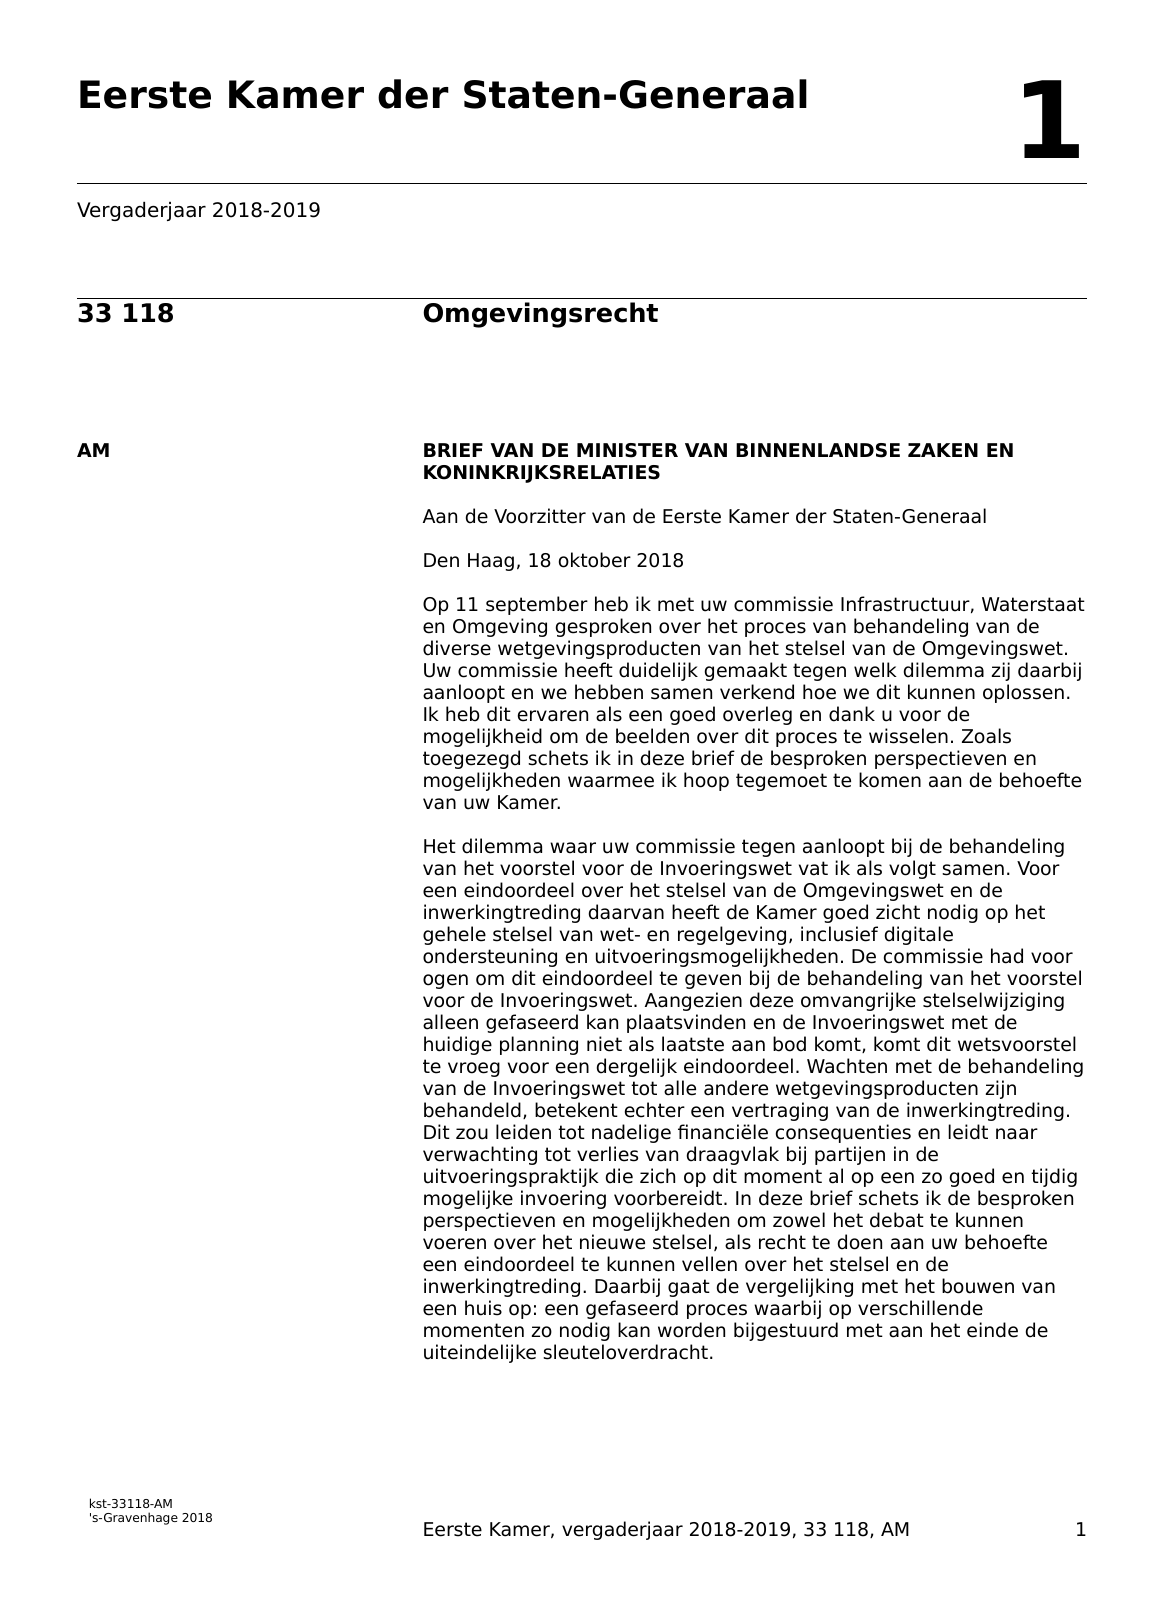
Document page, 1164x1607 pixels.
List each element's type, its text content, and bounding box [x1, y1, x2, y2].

text 's-Gravenhage 2018 [88, 1511, 323, 1525]
text Den Haag, 18 oktober 2018 [422, 550, 1087, 572]
table_header Eerste Kamer der Staten-Generaal [77, 59, 886, 183]
subtitle AM BRIEF VAN DE MINISTER VAN BINNENLANDSE ZAKEN EN KONINKRIJKSRELATIES [77, 440, 1087, 484]
text kst-33118-AM [88, 1497, 323, 1511]
text Op 11 september heb ik met uw commissie Infrastructuur, Waterstaat en Omgeving gesproken over het proces van behandeling van de diverse wetgevingsproducten van het stelsel van de Omgevingswet. Uw commissie heeft duidelijk gemaakt tegen welk dilemma zij daarbij aanloopt en we hebben samen verkend hoe we dit kunnen oplossen. Ik heb dit ervaren als een goed overleg en dank u voor de mogelijkheid om de beelden over dit proces te wisselen. Zoals toegezegd schets ik in deze brief de besproken perspectieven en mogelijkheden waarmee ik hoop tegemoet te komen aan de behoefte van uw Kamer. [422, 594, 1087, 814]
text Het dilemma waar uw commissie tegen aanloopt bij de behandeling van het voorstel voor de Invoeringswet vat ik als volgt samen. Voor een eindoordeel over het stelsel van de Omgevingswet en de inwerkingtreding daarvan heeft de Kamer goed zicht nodig op het gehele stelsel van wet- en regelgeving, inclusief digitale ondersteuning en uitvoeringsmogelijkheden. De commissie had voor ogen om dit eindoordeel te geven bij de behandeling van het voorstel voor de Invoeringswet. Aangezien deze omvangrijke stelselwijziging alleen gefaseerd kan plaatsvinden en de Invoeringswet met de huidige planning niet als laatste aan bod komt, komt dit wetsvoorstel te vroeg voor een dergelijk eindoordeel. Wachten met de behandeling van de Invoeringswet tot alle andere wetgevingsproducten zijn behandeld, betekent echter een vertraging van de inwerkingtreding. Dit zou leiden tot nadelige financiële consequenties en leidt naar verwachting tot verlies van draagvlak bij partijen in de uitvoeringspraktijk die zich op dit moment al op een zo goed en tijdig mogelijke invoering voorbereidt. In deze brief schets ik de besproken perspectieven en mogelijkheden om zowel het debat te kunnen voeren over het nieuwe stelsel, als recht te doen aan uw behoefte een eindoordeel te kunnen vellen over het stelsel en de inwerkingtreding. Daarbij gaat de vergelijking met het bouwen van een huis op: een gefaseerd proces waarbij op verschillende momenten zo nodig kan worden bijgestuurd met aan het einde de uiteindelijke sleuteloverdracht. [422, 836, 1087, 1364]
text Aan de Voorzitter van de Eerste Kamer der Staten-Generaal [422, 506, 1087, 528]
table_cell Vergaderjaar 2018-2019 [77, 184, 1087, 298]
subtitle 33 118 Omgevingsrecht [77, 299, 1087, 329]
table_header 1 [886, 59, 1087, 183]
